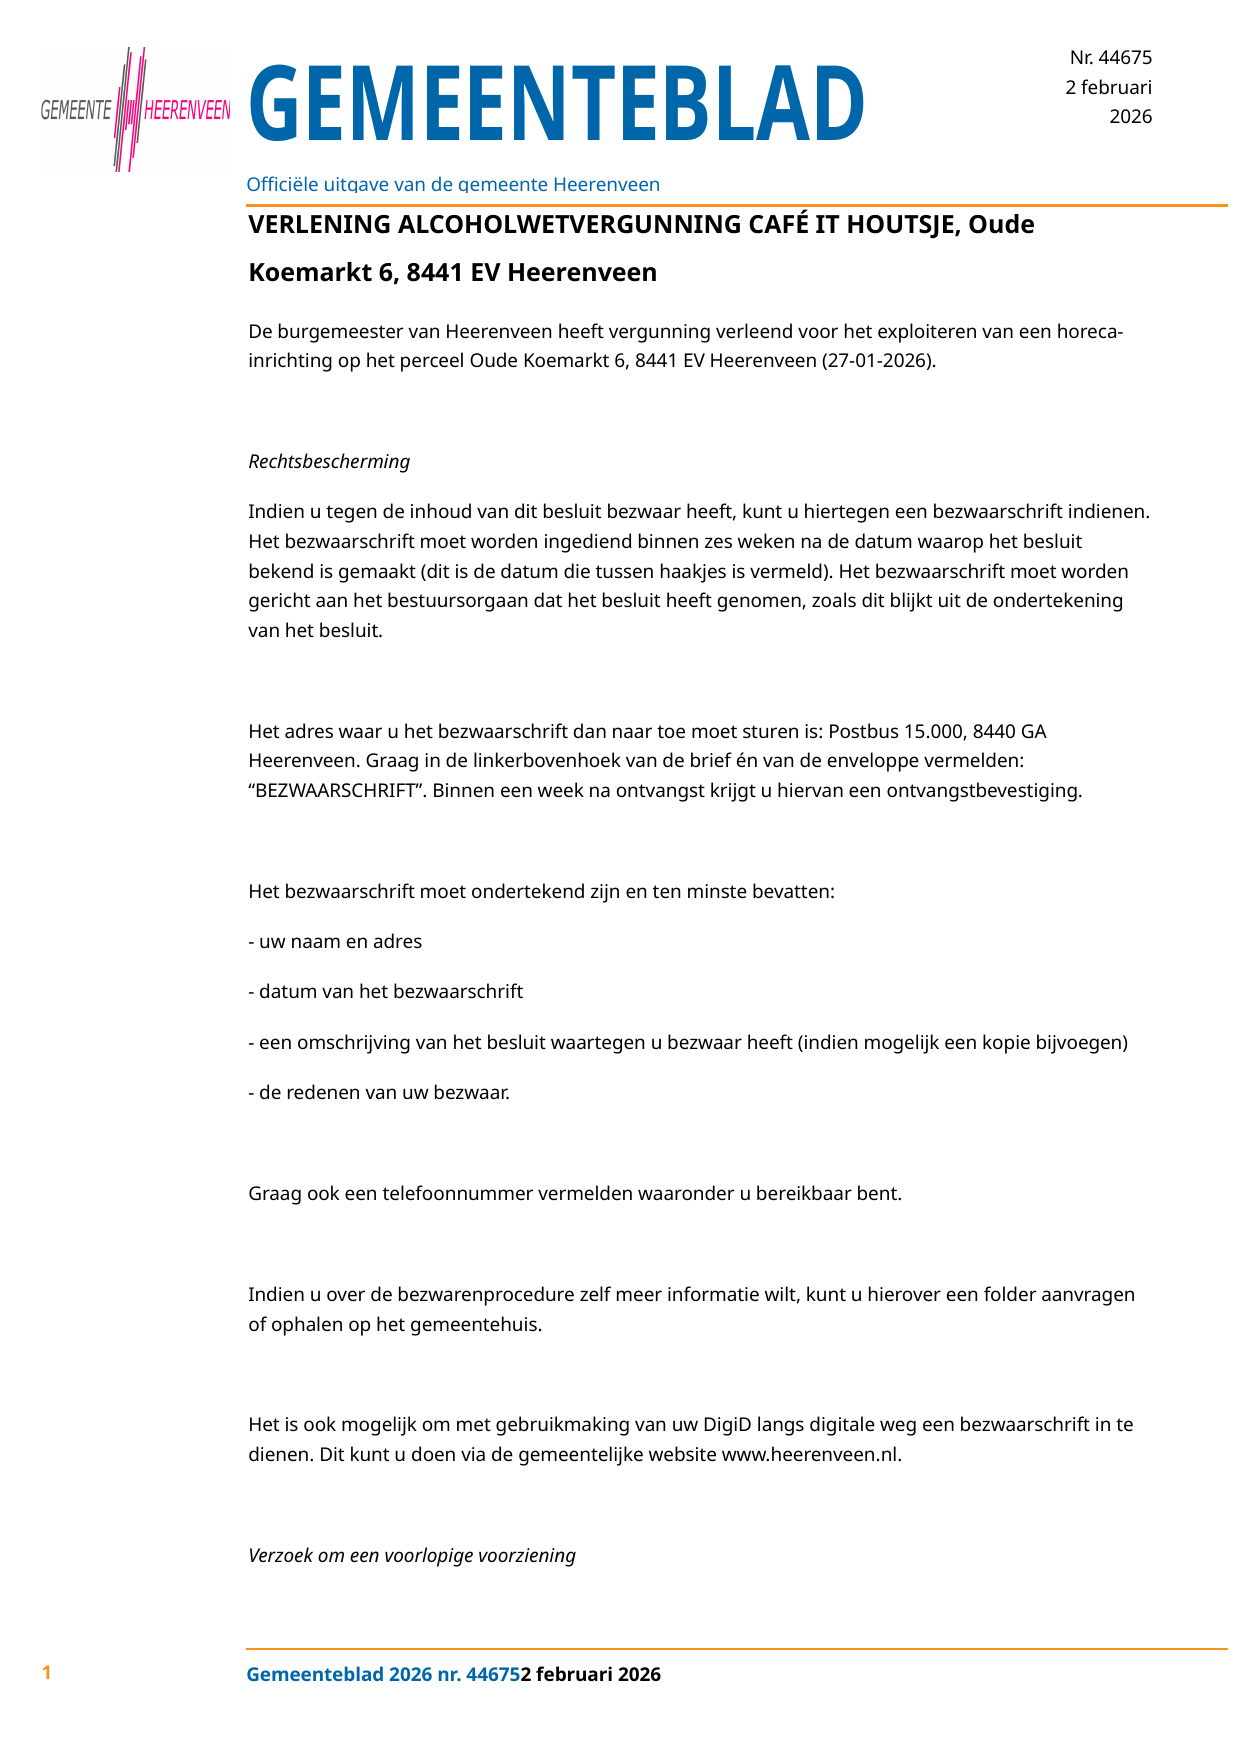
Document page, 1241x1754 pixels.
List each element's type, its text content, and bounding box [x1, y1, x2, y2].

text Het bezwaarschrift moet ondertekend zijn en ten minste bevatten: [248, 878, 1152, 904]
text Indien u tegen de inhoud van dit besluit bezwaar heeft, kunt u hiertegen een bezwaarschrift indienen. Het bezwaarschrift moet worden ingediend binnen zes weken na de datum waarop het besluit bekend is gemaakt (dit is de datum die tussen haakjes is vermeld). Het bezwaarschrift moet worden gericht aan het bestuursorgaan dat het besluit heeft genomen, zoals dit blijkt uit de ondertekening van het besluit. [248, 499, 1152, 643]
picture [41, 47, 231, 172]
text Rechtsbescherming [248, 448, 1152, 474]
text Graag ook een telefoonnummer vermelden waaronder u bereikbaar bent. [248, 1180, 1152, 1206]
text De burgemeester van Heerenveen heeft vergunning verleend voor het exploiteren van een horeca-inrichting op het perceel Oude Koemarkt 6, 8441 EV Heerenveen (27-01-2026). [248, 318, 1152, 373]
text - de redenen van uw bezwaar. [248, 1079, 1152, 1105]
text Het is ook mogelijk om met gebruikmaking van uw DigiD langs digitale weg een bezwaarschrift in te dienen. Dit kunt u doen via de gemeentelijke website www.heerenveen.nl. [248, 1412, 1152, 1467]
text - uw naam en adres [248, 928, 1152, 954]
text Indien u over de bezwarenprocedure zelf meer informatie wilt, kunt u hierover een folder aanvragen of ophalen op het gemeentehuis. [248, 1281, 1152, 1337]
text - een omschrijving van het besluit waartegen u bezwaar heeft (indien mogelijk een kopie bijvoegen) [248, 1029, 1152, 1055]
text VERLENING ALCOHOLWETVERGUNNING CAFÉ IT HOUTSJE, Oude Koemarkt 6, 8441 EV Heerenveen [248, 207, 1152, 288]
text Verzoek om een voorlopige voorziening [248, 1542, 1152, 1568]
text Het adres waar u het bezwaarschrift dan naar toe moet sturen is: Postbus 15.000, 8440 GA Heerenveen. Graag in de linkerbovenhoek van de brief én van de enveloppe vermelden: “BEZWAARSCHRIFT”. Binnen een week na ontvangst krijgt u hiervan een ontvangstbevestiging. [248, 718, 1152, 803]
text - datum van het bezwaarschrift [248, 979, 1152, 1004]
